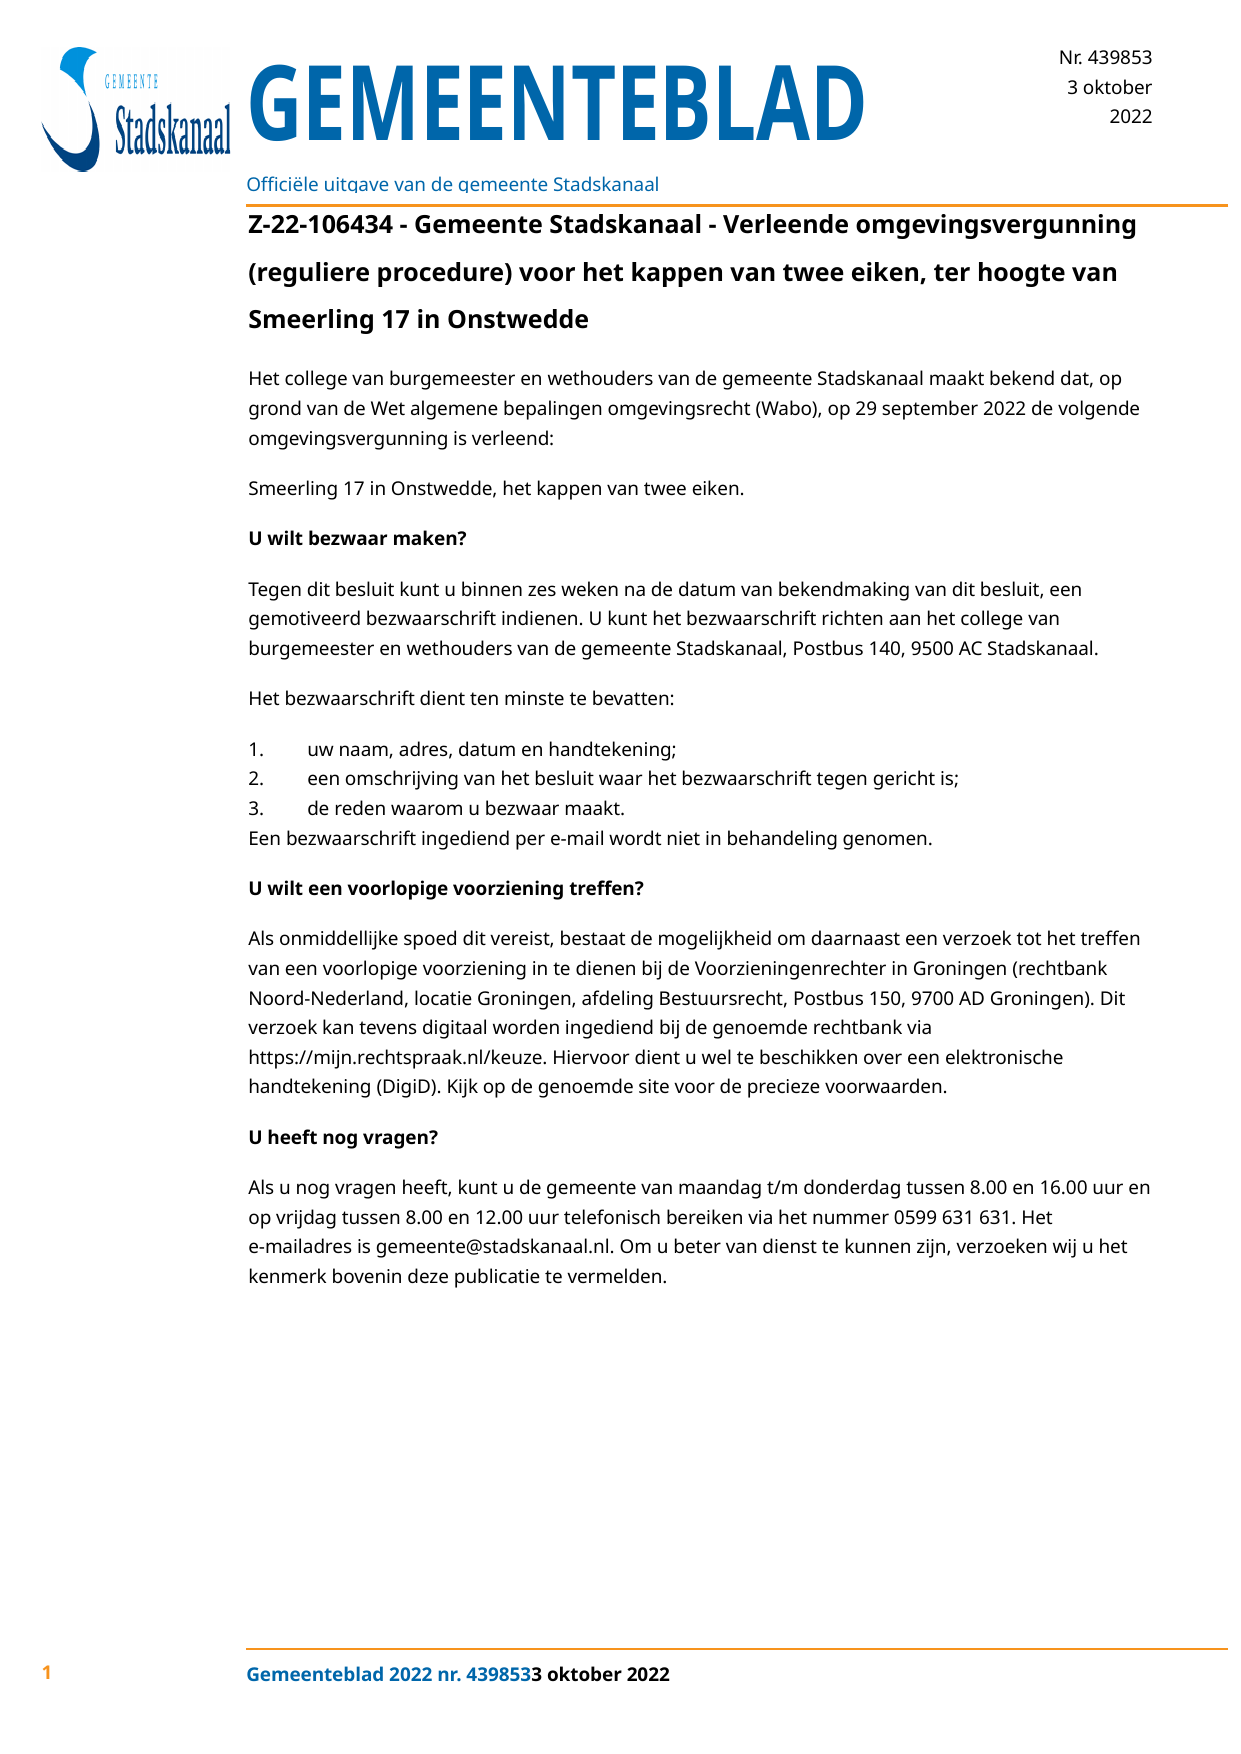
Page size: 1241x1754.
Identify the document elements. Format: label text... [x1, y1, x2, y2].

text U wilt bezwaar maken? [248, 526, 1152, 551]
list de reden waarom u bezwaar maakt. [248, 795, 1152, 821]
text Als onmiddellijke spoed dit vereist, bestaat de mogelijkheid om daarnaast een verzoek tot het treffen van een voorlopige voorziening in te dienen bij de Voorzieningenrechter in Groningen (rechtbank Noord-Nederland, locatie Groningen, afdeling Bestuursrecht, Postbus 150, 9700 AD Groningen). Dit verzoek kan tevens digitaal worden ingediend bij de genoemde rechtbank via https://mijn.rechtspraak.nl/keuze. Hiervoor dient u wel te beschikken over een elektronische handtekening (DigiD). Kijk op de genoemde site voor de precieze voorwaarden. [248, 926, 1152, 1099]
text Het college van burgemeester en wethouders van de gemeente Stadskanaal maakt bekend dat, op grond van de Wet algemene bepalingen omgevingsrecht (Wabo), op 29 september 2022 de volgende omgevingsvergunning is verleend: [248, 366, 1152, 450]
list een omschrijving van het besluit waar het bezwaarschrift tegen gericht is; [248, 766, 1152, 791]
list uw naam, adres, datum en handtekening; [248, 736, 1152, 762]
text Als u nog vragen heeft, kunt u de gemeente van maandag t/m donderdag tussen 8.00 en 16.00 uur en op vrijdag tussen 8.00 en 12.00 uur telefonisch bereiken via het nummer 0599 631 631. Het e‑mailadres is gemeente@stadskanaal.nl. Om u beter van dienst te kunnen zijn, verzoeken wij u het kenmerk bovenin deze publicatie te vermelden. [248, 1174, 1152, 1289]
text U wilt een voorlopige voorziening treffen? [248, 875, 1152, 901]
text Z-22-106434 - Gemeente Stadskanaal - Verleende omgevingsvergunning (reguliere procedure) voor het kappen van twee eiken, ter hoogte van Smeerling 17 in Onstwedde [248, 207, 1152, 336]
text U heeft nog vragen? [248, 1124, 1152, 1149]
text Het bezwaarschrift dient ten minste te bevatten: [248, 686, 1152, 711]
picture [41, 47, 231, 172]
text Tegen dit besluit kunt u binnen zes weken na de datum van bekendmaking van dit besluit, een gemotiveerd bezwaarschrift indienen. U kunt het bezwaarschrift richten aan het college van burgemeester en wethouders van de gemeente Stadskanaal, Postbus 140, 9500 AC Stadskanaal. [248, 576, 1152, 661]
text Smeerling 17 in Onstwedde, het kappen van twee eiken. [248, 475, 1152, 501]
text Een bezwaarschrift ingediend per e-mail wordt niet in behandeling genomen. [248, 825, 1152, 850]
